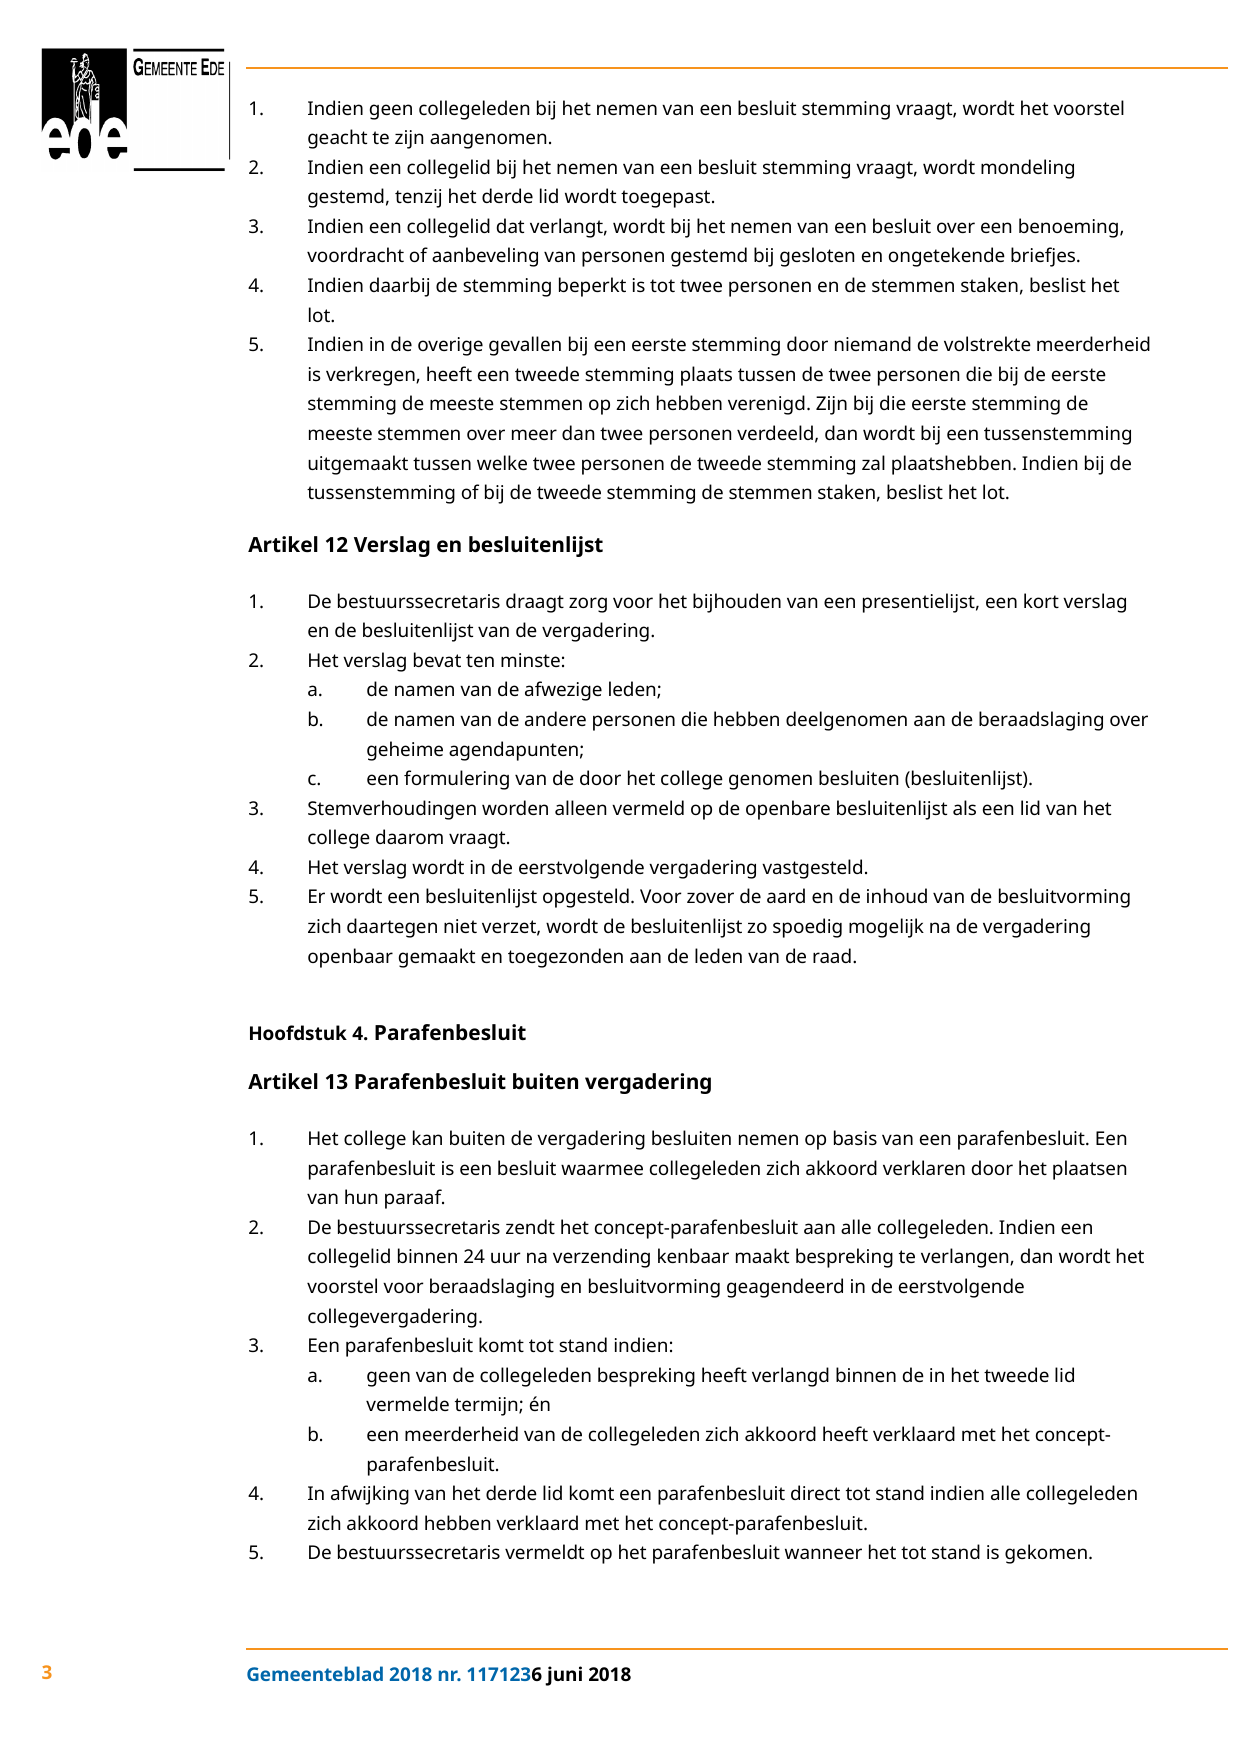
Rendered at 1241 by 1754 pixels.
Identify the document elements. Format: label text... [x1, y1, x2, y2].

list Indien een collegelid bij het nemen van een besluit stemming vraagt, wordt mondeling gestemd, tenzij het derde lid wordt toegepast. [248, 154, 1152, 209]
list de namen van de andere personen die hebben deelgenomen aan de beraadslaging over geheime agendapunten; [307, 706, 1152, 761]
list De bestuurssecretaris draagt zorg voor het bijhouden van een presentielijst, een kort verslag en de besluitenlijst van de vergadering. [248, 588, 1152, 643]
list Een parafenbesluit komt tot stand indien: [248, 1332, 1152, 1358]
list geen van de collegeleden bespreking heeft verlangd binnen de in het tweede lid vermelde termijn; én [307, 1362, 1152, 1417]
list De bestuurssecretaris zendt het concept-parafenbesluit aan alle collegeleden. Indien een collegelid binnen 24 uur na verzending kenbaar maakt bespreking te verlangen, dan wordt het voorstel voor beraadslaging en besluitvorming geagendeerd in de eerstvolgende collegevergadering. [248, 1214, 1152, 1328]
list Het verslag wordt in de eerstvolgende vergadering vastgesteld. [248, 854, 1152, 880]
list In afwijking van het derde lid komt een parafenbesluit direct tot stand indien alle collegeleden zich akkoord hebben verklaard met het concept-parafenbesluit. [248, 1480, 1152, 1536]
list Stemverhoudingen worden alleen vermeld op de openbare besluitenlijst als een lid van het college daarom vraagt. [248, 795, 1152, 850]
text Artikel 12 Verslag en besluitenlijst [248, 530, 1152, 558]
list de namen van de afwezige leden; [307, 677, 1152, 702]
list Indien in de overige gevallen bij een eerste stemming door niemand de volstrekte meerderheid is verkregen, heeft een tweede stemming plaats tussen de twee personen die bij de eerste stemming de meeste stemmen op zich hebben verenigd. Zijn bij die eerste stemming de meeste stemmen over meer dan twee personen verdeeld, dan wordt bij een tussenstemming uitgemaakt tussen welke twee personen de tweede stemming zal plaatshebben. Indien bij de tussenstemming of bij de tweede stemming de stemmen staken, beslist het lot. [248, 331, 1152, 505]
text Hoofdstuk 4. Parafenbesluit [248, 1018, 1152, 1046]
list Indien een collegelid dat verlangt, wordt bij het nemen van een besluit over een benoeming, voordracht of aanbeveling van personen gestemd bij gesloten en ongetekende briefjes. [248, 213, 1152, 268]
text Artikel 13 Parafenbesluit buiten vergadering [248, 1067, 1152, 1096]
list De bestuurssecretaris vermeldt op het parafenbesluit wanneer het tot stand is gekomen. [248, 1539, 1152, 1565]
list Er wordt een besluitenlijst opgesteld. Voor zover de aard en de inhoud van de besluitvorming zich daartegen niet verzet, wordt de besluitenlijst zo spoedig mogelijk na de vergadering openbaar gemaakt en toegezonden aan de leden van de raad. [248, 884, 1152, 968]
picture [41, 47, 231, 172]
list Het verslag bevat ten minste: [248, 647, 1152, 673]
list Indien geen collegeleden bij het nemen van een besluit stemming vraagt, wordt het voorstel geacht te zijn aangenomen. [248, 95, 1152, 150]
list een meerderheid van de collegeleden zich akkoord heeft verklaard met het concept-parafenbesluit. [307, 1421, 1152, 1476]
list Indien daarbij de stemming beperkt is tot twee personen en de stemmen staken, beslist het lot. [248, 272, 1152, 328]
list een formulering van de door het college genomen besluiten (besluitenlijst). [307, 765, 1152, 791]
list Het college kan buiten de vergadering besluiten nemen op basis van een parafenbesluit. Een parafenbesluit is een besluit waarmee collegeleden zich akkoord verklaren door het plaatsen van hun paraaf. [248, 1125, 1152, 1210]
